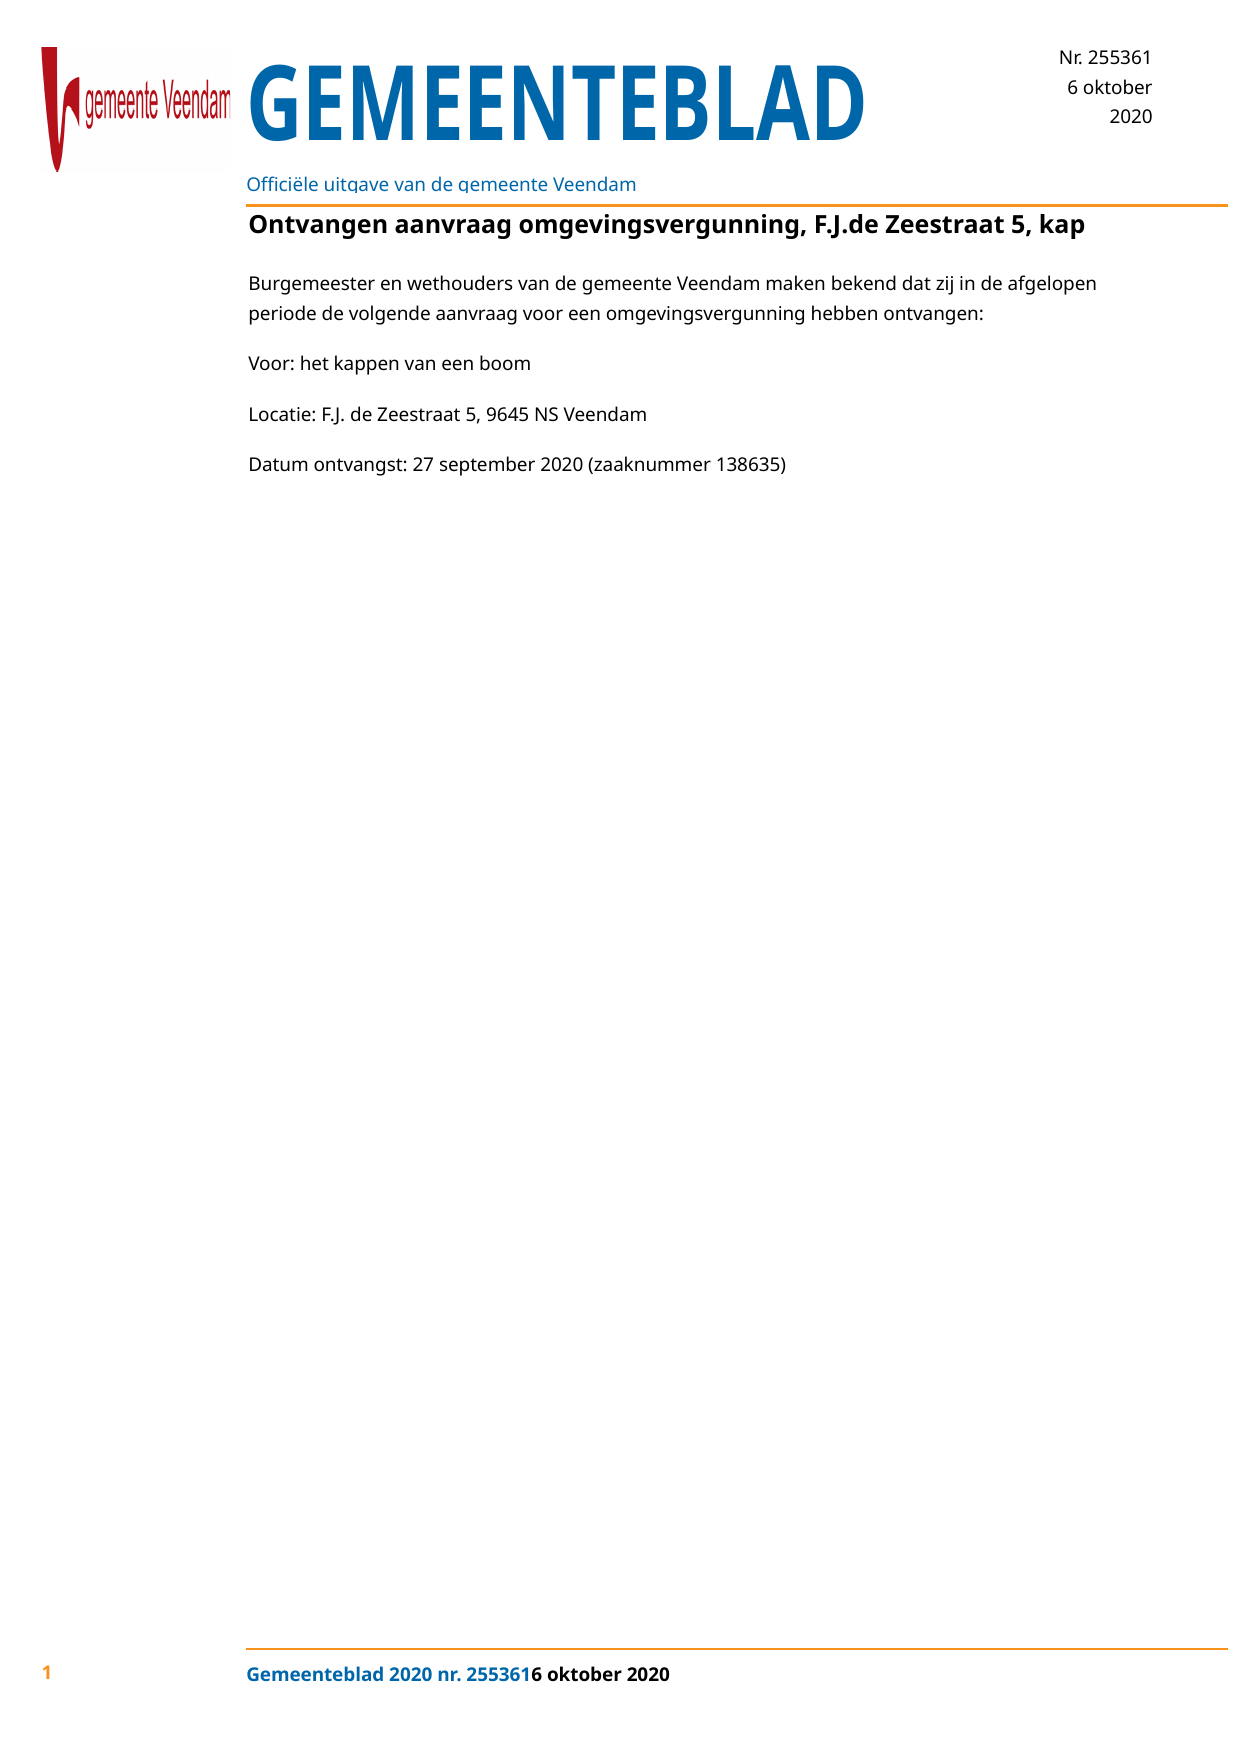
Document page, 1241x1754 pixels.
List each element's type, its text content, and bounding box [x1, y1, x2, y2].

text Ontvangen aanvraag omgevingsvergunning, F.J.de Zeestraat 5, kap [248, 207, 1152, 241]
text Locatie: F.J. de Zeestraat 5, 9645 NS Veendam [248, 401, 1152, 426]
text Datum ontvangst: 27 september 2020 (zaaknummer 138635) [248, 451, 1152, 477]
text Burgemeester en wethouders van de gemeente Veendam maken bekend dat zij in de afgelopen periode de volgende aanvraag voor een omgevingsvergunning hebben ontvangen: [248, 270, 1152, 326]
text Voor: het kappen van een boom [248, 350, 1152, 376]
picture [41, 47, 231, 172]
